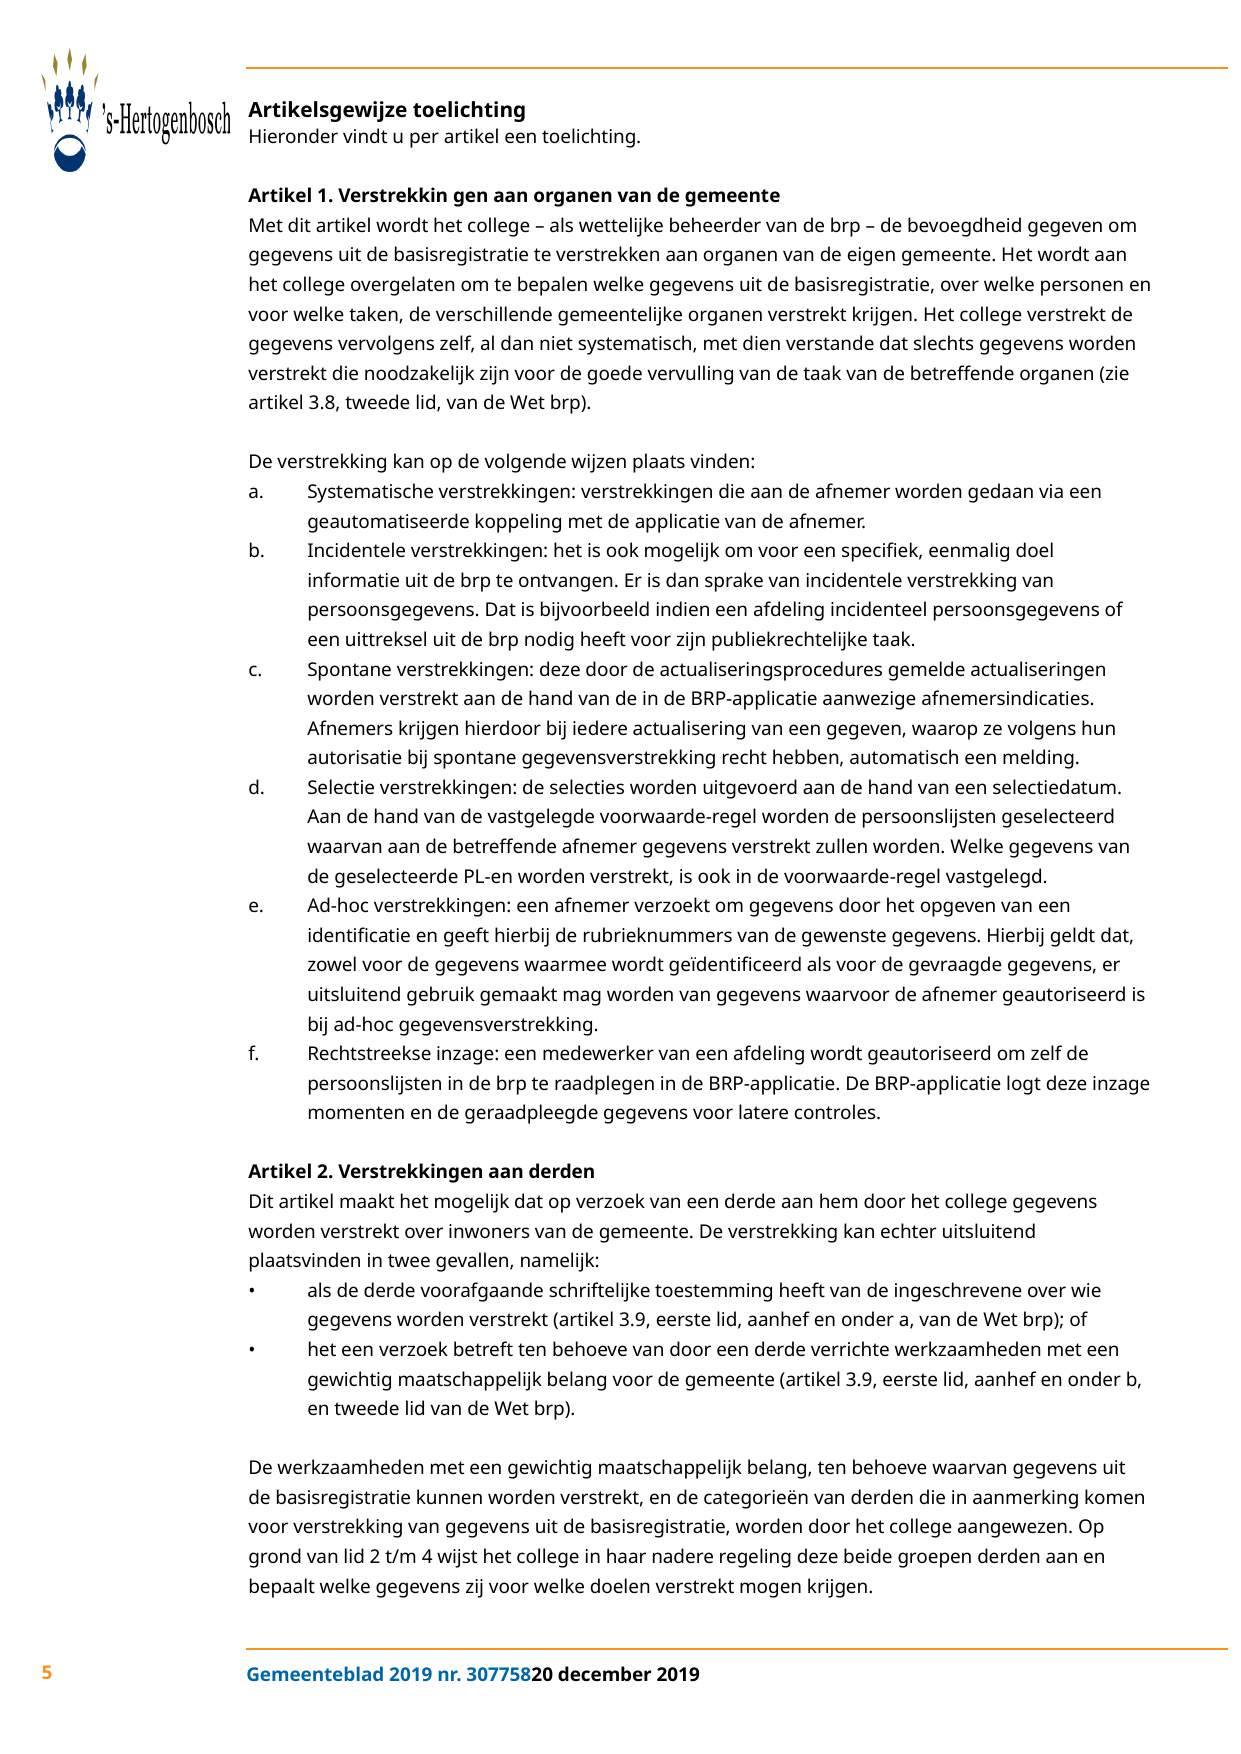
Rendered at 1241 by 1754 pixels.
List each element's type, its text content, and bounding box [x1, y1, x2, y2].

list Systematische verstrekkingen: verstrekkingen die aan de afnemer worden gedaan via een geautomatiseerde koppeling met de applicatie van de afnemer. [248, 478, 1152, 534]
text Artikelsgewijze toelichting [248, 95, 1152, 123]
list Spontane verstrekkingen: deze door de actualiseringsprocedures gemelde actualiseringen worden verstrekt aan de hand van de in de BRP-applicatie aanwezige afnemersindicaties. Afnemers krijgen hierdoor bij iedere actualisering van een gegeven, waarop ze volgens hun autorisatie bij spontane gegevensverstrekking recht hebben, automatisch een melding. [248, 656, 1152, 770]
text Dit artikel maakt het mogelijk dat op verzoek van een derde aan hem door het college gegevens worden verstrekt over inwoners van de gemeente. De verstrekking kan echter uitsluitend plaatsvinden in twee gevallen, namelijk: [248, 1188, 1152, 1273]
text Artikel 1. Verstrekkin gen aan organen van de gemeente [248, 182, 1152, 208]
list Incidentele verstrekkingen: het is ook mogelijk om voor een specifiek, eenmalig doel informatie uit de brp te ontvangen. Er is dan sprake van incidentele verstrekking van persoonsgegevens. Dat is bijvoorbeeld indien een afdeling incidenteel persoonsgegevens of een uittreksel uit de brp nodig heeft voor zijn publiekrechtelijke taak. [248, 537, 1152, 652]
list Ad-hoc verstrekkingen: een afnemer verzoekt om gegevens door het opgeven van een identificatie en geeft hierbij de rubrieknummers van de gewenste gegevens. Hierbij geldt dat, zowel voor de gegevens waarmee wordt geïdentificeerd als voor de gevraagde gegevens, er uitsluitend gebruik gemaakt mag worden van gegevens waarvoor de afnemer geautoriseerd is bij ad-hoc gegevensverstrekking. [248, 892, 1152, 1037]
list het een verzoek betreft ten behoeve van door een derde verrichte werkzaamheden met een gewichtig maatschappelijk belang voor de gemeente (artikel 3.9, eerste lid, aanhef en onder b, en tweede lid van de Wet brp). [248, 1336, 1152, 1421]
text De werkzaamheden met een gewichtig maatschappelijk belang, ten behoeve waarvan gegevens uit de basisregistratie kunnen worden verstrekt, en de categorieën van derden die in aanmerking komen voor verstrekking van gegevens uit de basisregistratie, worden door het college aangewezen. Op grond van lid 2 t/m 4 wijst het college in haar nadere regeling deze beide groepen derden aan en bepaalt welke gegevens zij voor welke doelen verstrekt mogen krijgen. [248, 1454, 1152, 1599]
text Met dit artikel wordt het college – als wettelijke beheerder van de brp – de bevoegdheid gegeven om gegevens uit de basisregistratie te verstrekken aan organen van de eigen gemeente. Het wordt aan het college overgelaten om te bepalen welke gegevens uit de basisregistratie, over welke personen en voor welke taken, de verschillende gemeentelijke organen verstrekt krijgen. Het college verstrekt de gegevens vervolgens zelf, al dan niet systematisch, met dien verstande dat slechts gegevens worden verstrekt die noodzakelijk zijn voor de goede vervulling van de taak van de betreffende organen (zie artikel 3.8, tweede lid, van de Wet brp). [248, 212, 1152, 415]
text De verstrekking kan op de volgende wijzen plaats vinden: [248, 449, 1152, 474]
list Rechtstreekse inzage: een medewerker van een afdeling wordt geautoriseerd om zelf de persoonslijsten in de brp te raadplegen in de BRP-applicatie. De BRP-applicatie logt deze inzage momenten en de geraadpleegde gegevens voor latere controles. [248, 1040, 1152, 1125]
text Artikel 2. Verstrekkingen aan derden [248, 1159, 1152, 1184]
list als de derde voorafgaande schriftelijke toestemming heeft van de ingeschrevene over wie gegevens worden verstrekt (artikel 3.9, eerste lid, aanhef en onder a, van de Wet brp); of [248, 1277, 1152, 1332]
list Selectie verstrekkingen: de selecties worden uitgevoerd aan de hand van een selectiedatum. Aan de hand van de vastgelegde voorwaarde-regel worden de persoonslijsten geselecteerd waarvan aan de betreffende afnemer gegevens verstrekt zullen worden. Welke gegevens van de geselecteerde PL-en worden verstrekt, is ook in de voorwaarde-regel vastgelegd. [248, 774, 1152, 889]
text Hieronder vindt u per artikel een toelichting. [248, 123, 1152, 149]
picture [41, 47, 231, 172]
